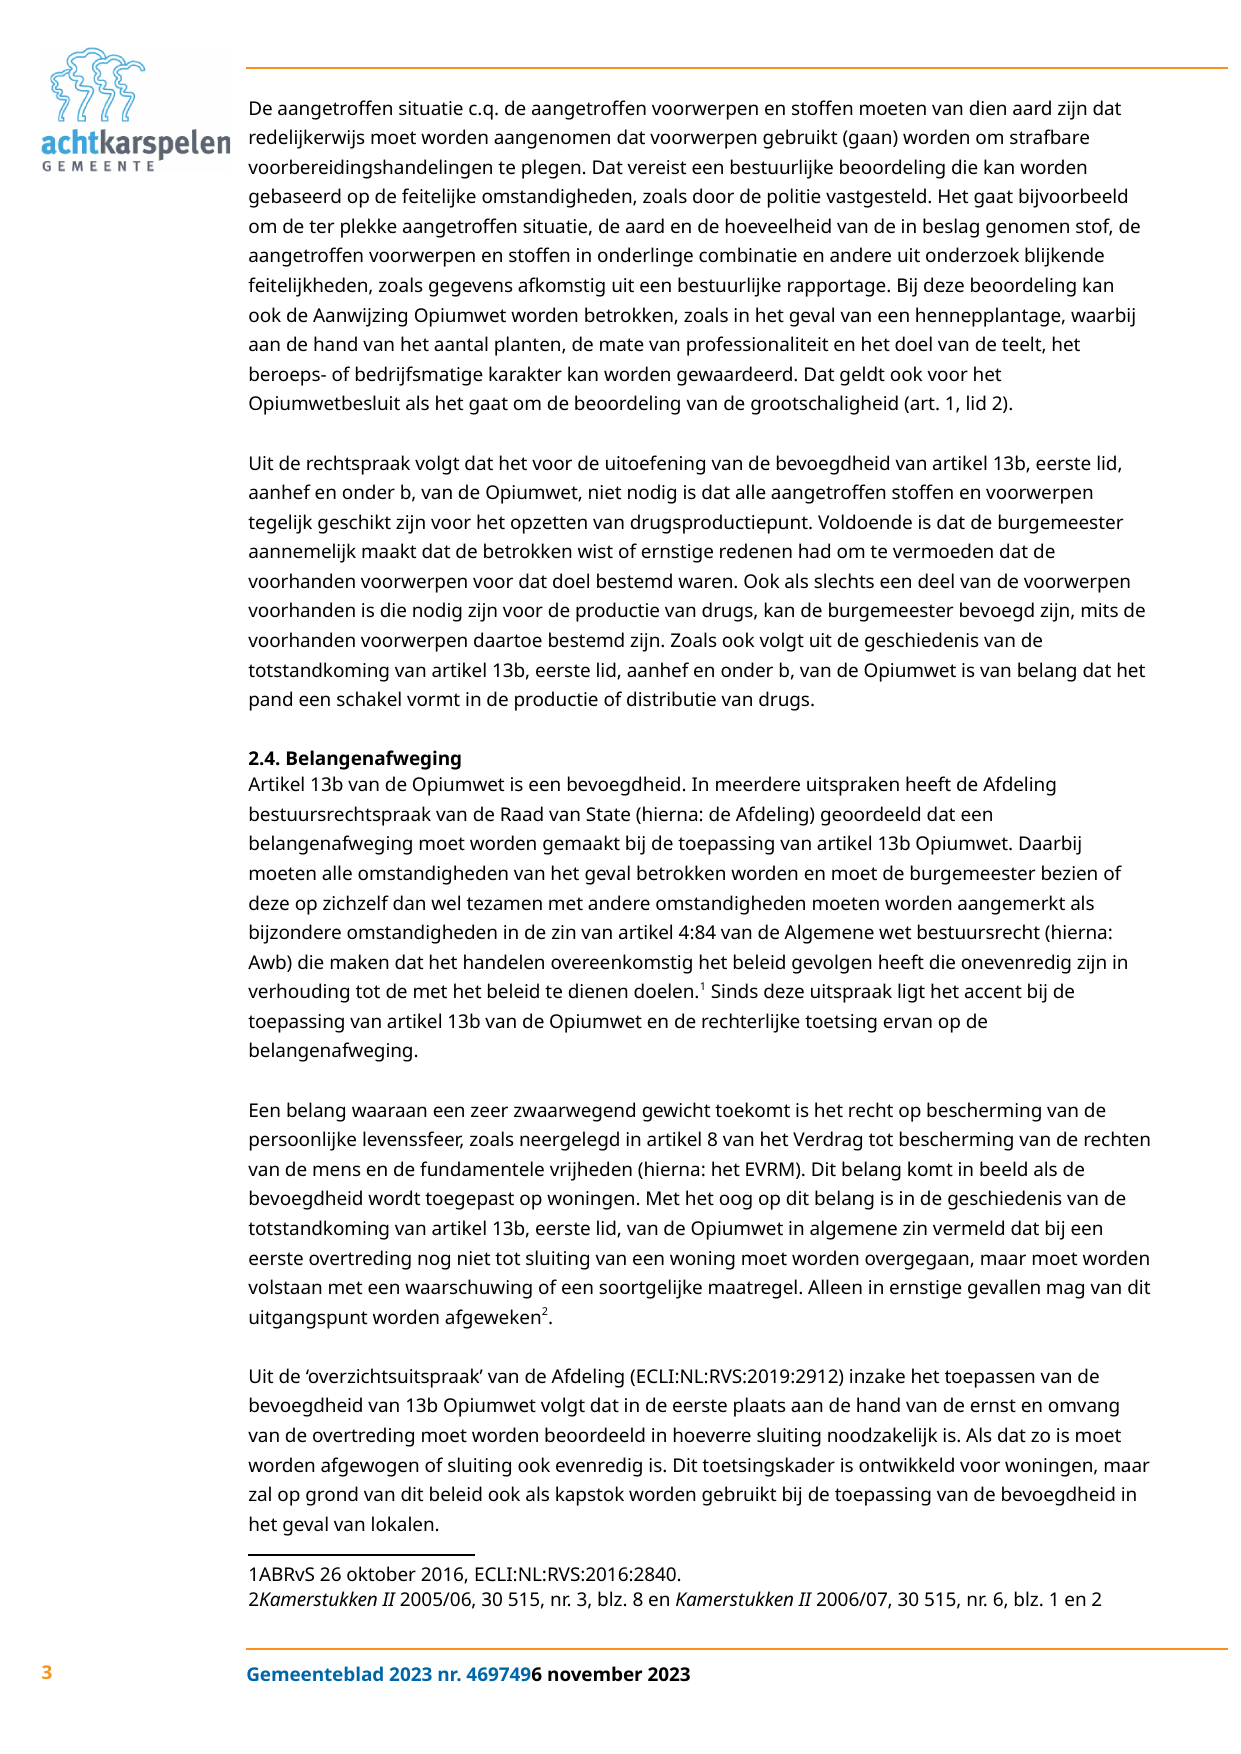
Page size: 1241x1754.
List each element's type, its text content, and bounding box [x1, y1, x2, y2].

picture [41, 47, 231, 172]
text Uit de rechtspraak volgt dat het voor de uitoefening van de bevoegdheid van artikel 13b, eerste lid, aanhef en onder b, van de Opiumwet, niet nodig is dat alle aangetroffen stoffen en voorwerpen tegelijk geschikt zijn voor het opzetten van drugsproductiepunt. Voldoende is dat de burgemeester aannemelijk maakt dat de betrokken wist of ernstige redenen had om te vermoeden dat de voorhanden voorwerpen voor dat doel bestemd waren. Ook als slechts een deel van de voorwerpen voorhanden is die nodig zijn voor de productie van drugs, kan de burgemeester bevoegd zijn, mits de voorhanden voorwerpen daartoe bestemd zijn. Zoals ook volgt uit de geschiedenis van de totstandkoming van artikel 13b, eerste lid, aanhef en onder b, van de Opiumwet is van belang dat het pand een schakel vormt in de productie of distributie van drugs. [248, 450, 1152, 712]
text Uit de ‘overzichtsuitspraak’ van de Afdeling (ECLI:NL:RVS:2019:2912) inzake het toepassen van de bevoegdheid van 13b Opiumwet volgt dat in de eerste plaats aan de hand van de ernst en omvang van de overtreding moet worden beoordeeld in hoeverre sluiting noodzakelijk is. Als dat zo is moet worden afgewogen of sluiting ook evenredig is. Dit toetsingskader is ontwikkeld voor woningen, maar zal op grond van dit beleid ook als kapstok worden gebruikt bij de toepassing van de bevoegdheid in het geval van lokalen. [248, 1363, 1152, 1537]
text Artikel 13b van de Opiumwet is een bevoegdheid. In meerdere uitspraken heeft de Afdeling bestuursrechtspraak van de Raad van State (hierna: de Afdeling) geoordeeld dat een belangenafweging moet worden gemaakt bij de toepassing van artikel 13b Opiumwet. Daarbij moeten alle omstandigheden van het geval betrokken worden en moet de burgemeester bezien of deze op zichzelf dan wel tezamen met andere omstandigheden moeten worden aangemerkt als bijzondere omstandigheden in de zin van artikel 4:84 van de Algemene wet bestuursrecht (hierna: Awb) die maken dat het handelen overeenkomstig het beleid gevolgen heeft die onevenredig zijn in verhouding tot de met het beleid te dienen doelen. Sinds deze uitspraak ligt het accent bij de toepassing van artikel 13b van de Opiumwet en de rechterlijke toetsing ervan op de belangenafweging. [248, 771, 1152, 1063]
text Een belang waaraan een zeer zwaarwegend gewicht toekomt is het recht op bescherming van de persoonlijke levenssfeer, zoals neergelegd in artikel 8 van het Verdrag tot bescherming van de rechten van de mens en de fundamentele vrijheden (hierna: het EVRM). Dit belang komt in beeld als de bevoegdheid wordt toegepast op woningen. Met het oog op dit belang is in de geschiedenis van de totstandkoming van artikel 13b, eerste lid, van de Opiumwet in algemene zin vermeld dat bij een eerste overtreding nog niet tot sluiting van een woning moet worden overgegaan, maar moet worden volstaan met een waarschuwing of een soortgelijke maatregel. Alleen in ernstige gevallen mag van dit uitgangspunt worden afgeweken. [248, 1097, 1152, 1329]
text ABRvS 26 oktober 2016, ECLI:NL:RVS:2016:2840. [248, 1561, 1152, 1586]
text Kamerstukken II 2005/06, 30 515, nr. 3, blz. 8 en Kamerstukken II 2006/07, 30 515, nr. 6, blz. 1 en 2 [248, 1586, 1152, 1612]
text 2.4. Belangenafweging [248, 746, 1152, 771]
text De aangetroffen situatie c.q. de aangetroffen voorwerpen en stoffen moeten van dien aard zijn dat redelijkerwijs moet worden aangenomen dat voorwerpen gebruikt (gaan) worden om strafbare voorbereidingshandelingen te plegen. Dat vereist een bestuurlijke beoordeling die kan worden gebaseerd op de feitelijke omstandigheden, zoals door de politie vastgesteld. Het gaat bijvoorbeeld om de ter plekke aangetroffen situatie, de aard en de hoeveelheid van de in beslag genomen stof, de aangetroffen voorwerpen en stoffen in onderlinge combinatie en andere uit onderzoek blijkende feitelijkheden, zoals gegevens afkomstig uit een bestuurlijke rapportage. Bij deze beoordeling kan ook de Aanwijzing Opiumwet worden betrokken, zoals in het geval van een hennepplantage, waarbij aan de hand van het aantal planten, de mate van professionaliteit en het doel van de teelt, het beroeps- of bedrijfsmatige karakter kan worden gewaardeerd. Dat geldt ook voor het Opiumwetbesluit als het gaat om de beoordeling van de grootschaligheid (art. 1, lid 2). [248, 95, 1152, 416]
